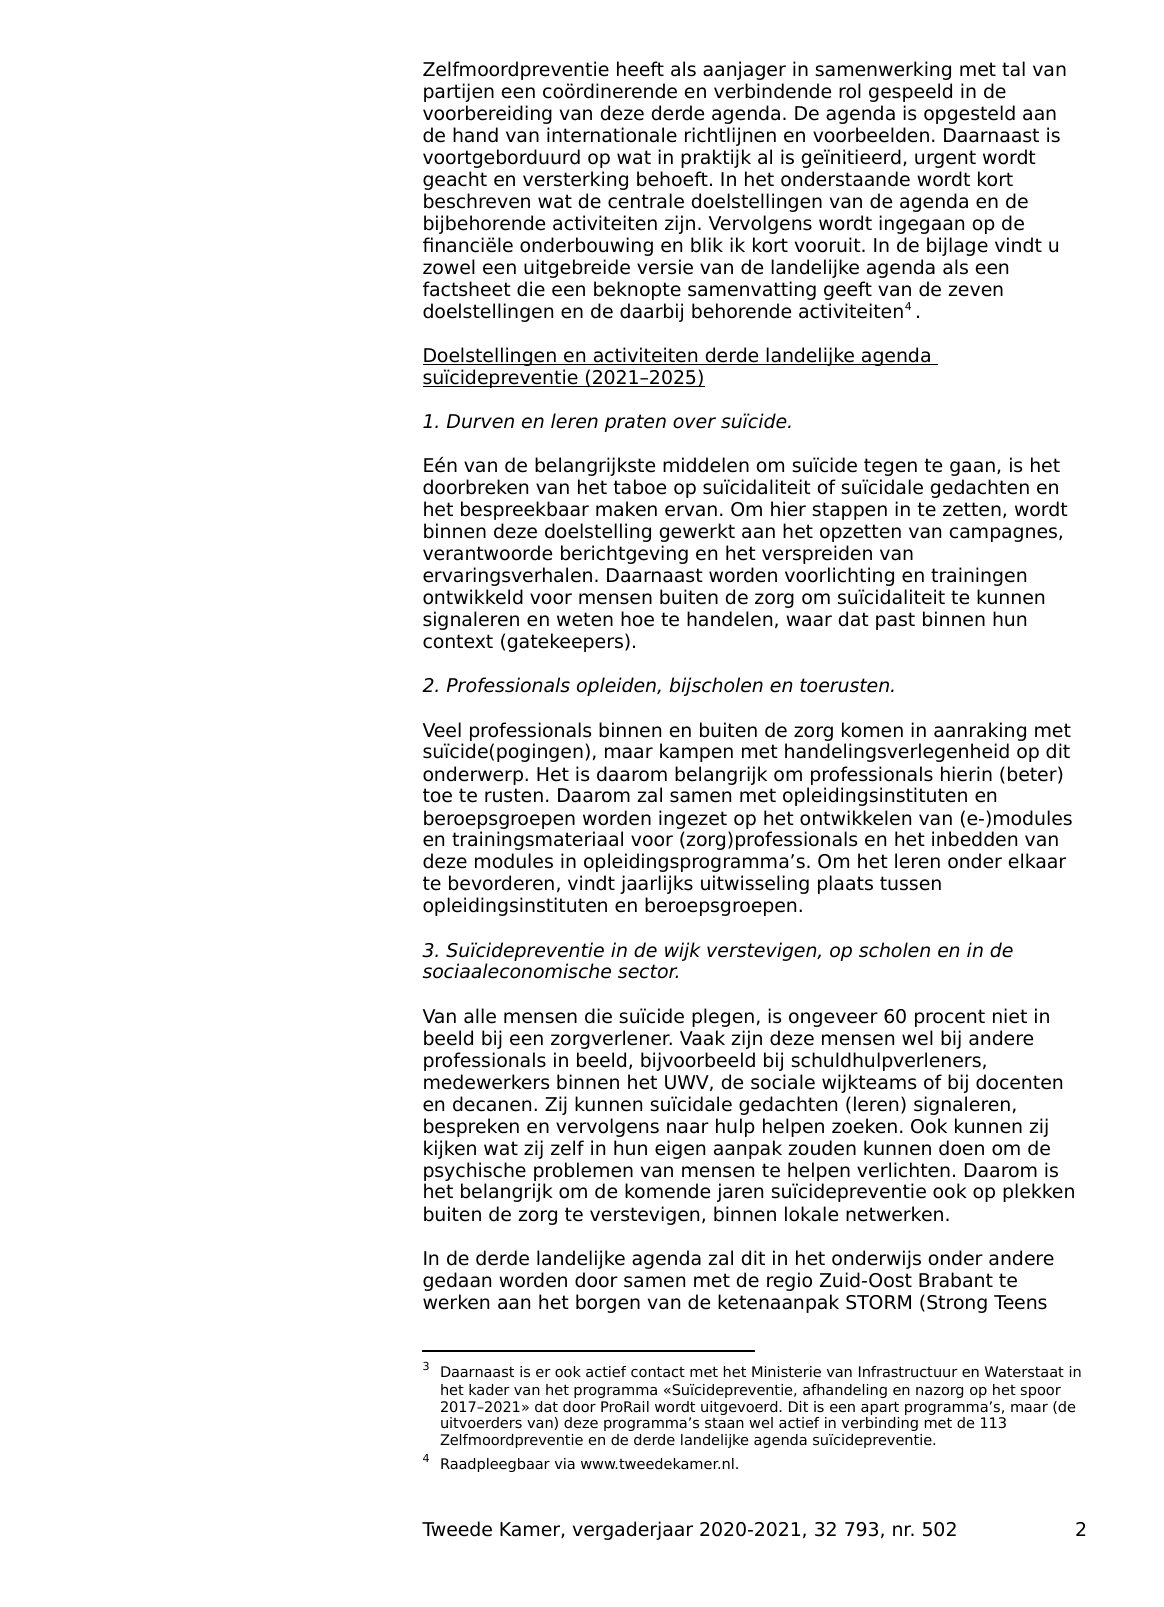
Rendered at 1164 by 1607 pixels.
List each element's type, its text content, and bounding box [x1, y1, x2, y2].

text In de derde landelijke agenda zal dit in het onderwijs onder andere gedaan worden door samen met de regio Zuid-Oost Brabant te werken aan het borgen van de ketenaanpak STORM (Strong Teens [422, 1248, 1087, 1313]
subtitle 2. Professionals opleiden, bijscholen en toerusten. [422, 675, 1087, 697]
text Veel professionals binnen en buiten de zorg komen in aanraking met suïcide(pogingen), maar kampen met handelingsverlegenheid op dit onderwerp. Het is daarom belangrijk om professionals hierin (beter) toe te rusten. Daarom zal samen met opleidingsinstituten en beroepsgroepen worden ingezet op het ontwikkelen van (e-)modules en trainingsmateriaal voor (zorg)professionals en het inbedden van deze modules in opleidingsprogramma’s. Om het leren onder elkaar te bevorderen, vindt jaarlijks uitwisseling plaats tussen opleidingsinstituten en beroepsgroepen. [422, 719, 1087, 917]
text Van alle mensen die suïcide plegen, is ongeveer 60 procent niet in beeld bij een zorgverlener. Vaak zijn deze mensen wel bij andere professionals in beeld, bijvoorbeeld bij schuldhulpverleners, medewerkers binnen het UWV, de sociale wijkteams of bij docenten en decanen. Zij kunnen suïcidale gedachten (leren) signaleren, bespreken en vervolgens naar hulp helpen zoeken. Ook kunnen zij kijken wat zij zelf in hun eigen aanpak zouden kunnen doen om de psychische problemen van mensen te helpen verlichten. Daarom is het belangrijk om de komende jaren suïcidepreventie ook op plekken buiten de zorg te verstevigen, binnen lokale netwerken. [422, 1006, 1087, 1225]
text Raadpleegbaar via www.tweedekamer.nl. [422, 1452, 1087, 1474]
text Zelfmoordpreventie heeft als aanjager in samenwerking met tal van partijen een coördinerende en verbindende rol gespeeld in de voorbereiding van deze derde agenda. De agenda is opgesteld aan de hand van internationale richtlijnen en voorbeelden. Daarnaast is voortgeborduurd op wat in praktijk al is geïnitieerd, urgent wordt geacht en versterking behoeft. In het onderstaande wordt kort beschreven wat de centrale doelstellingen van de agenda en de bijbehorende activiteiten zijn. Vervolgens wordt ingegaan op de financiële onderbouwing en blik ik kort vooruit. In de bijlage vindt u zowel een uitgebreide versie van de landelijke agenda als een factsheet die een beknopte samenvatting geeft van de zeven doelstellingen en de daarbij behorende activiteiten. [422, 59, 1087, 323]
subtitle 3. Suïcidepreventie in de wijk verstevigen, op scholen en in de sociaaleconomische sector. [422, 939, 1087, 983]
subtitle 1. Durven en leren praten over suïcide. [422, 411, 1087, 433]
text Eén van de belangrijkste middelen om suïcide tegen te gaan, is het doorbreken van het taboe op suïcidaliteit of suïcidale gedachten en het bespreekbaar maken ervan. Om hier stappen in te zetten, wordt binnen deze doelstelling gewerkt aan het opzetten van campagnes, verantwoorde berichtgeving en het verspreiden van ervaringsverhalen. Daarnaast worden voorlichting en trainingen ontwikkeld voor mensen buiten de zorg om suïcidaliteit te kunnen signaleren en weten hoe te handelen, waar dat past binnen hun context (gatekeepers). [422, 455, 1087, 653]
subtitle Doelstellingen en activiteiten derde landelijke agenda suïcidepreventie (2021–2025) [422, 345, 1087, 389]
text Daarnaast is er ook actief contact met het Ministerie van Infrastructuur en Waterstaat in het kader van het programma «Suïcidepreventie, afhandeling en nazorg op het spoor 2017–2021» dat door ProRail wordt uitgevoerd. Dit is een apart programma’s, maar (de uitvoerders van) deze programma’s staan wel actief in verbinding met de 113 Zelfmoordpreventie en de derde landelijke agenda suïcidepreventie. [422, 1360, 1087, 1449]
